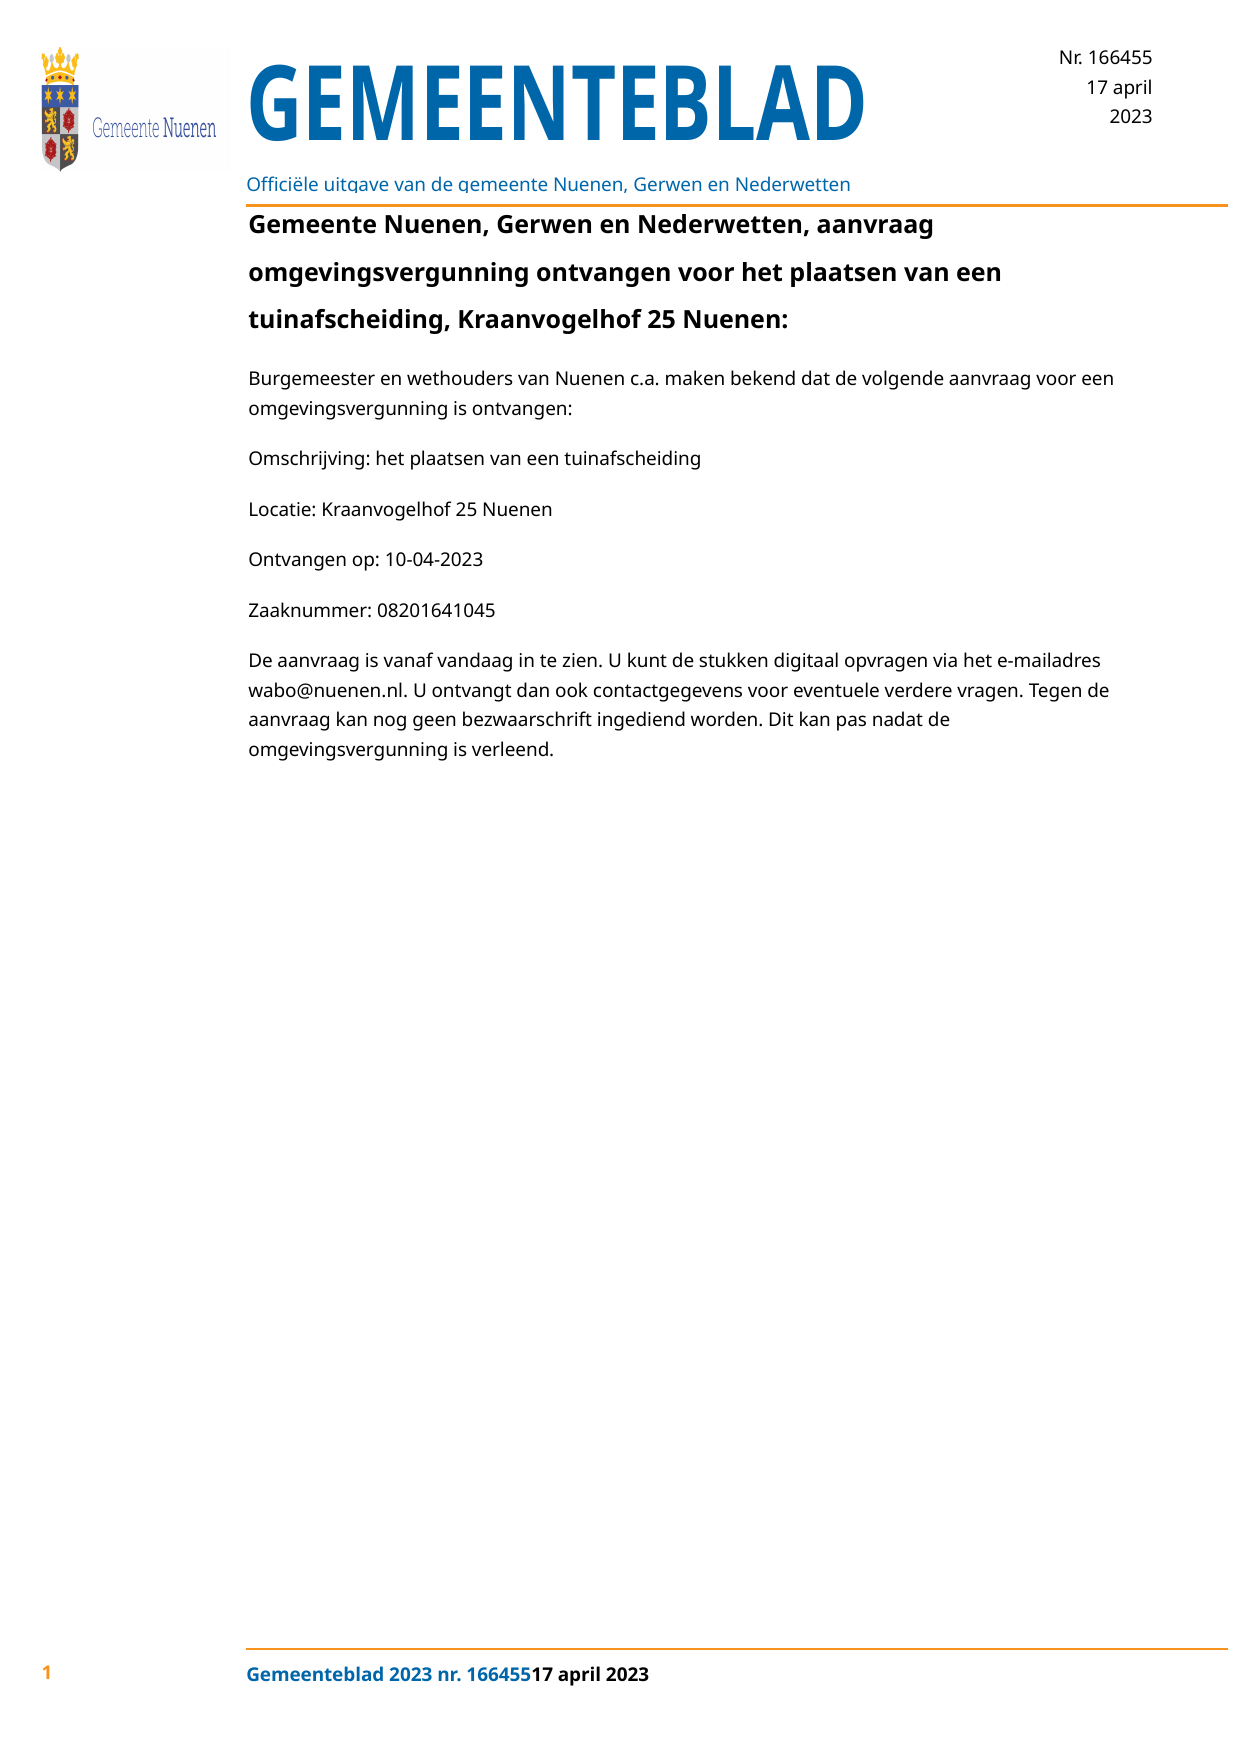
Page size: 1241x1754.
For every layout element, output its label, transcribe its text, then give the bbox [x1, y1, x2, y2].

text Burgemeester en wethouders van Nuenen c.a. maken bekend dat de volgende aanvraag voor een omgevingsvergunning is ontvangen: [248, 366, 1152, 421]
text Ontvangen op: 10-04-2023 [248, 546, 1152, 572]
text De aanvraag is vanaf vandaag in te zien. U kunt de stukken digitaal opvragen via het e-mailadres wabo@nuenen.nl. U ontvangt dan ook contactgegevens voor eventuele verdere vragen. Tegen de aanvraag kan nog geen bezwaarschrift ingediend worden. Dit kan pas nadat de omgevingsvergunning is verleend. [248, 647, 1152, 762]
picture [41, 47, 231, 172]
text Omschrijving: het plaatsen van een tuinafscheiding [248, 446, 1152, 471]
text Zaaknummer: 08201641045 [248, 597, 1152, 622]
text Gemeente Nuenen, Gerwen en Nederwetten, aanvraag omgevingsvergunning ontvangen voor het plaatsen van een tuinafscheiding, Kraanvogelhof 25 Nuenen: [248, 207, 1152, 336]
text Locatie: Kraanvogelhof 25 Nuenen [248, 496, 1152, 522]
